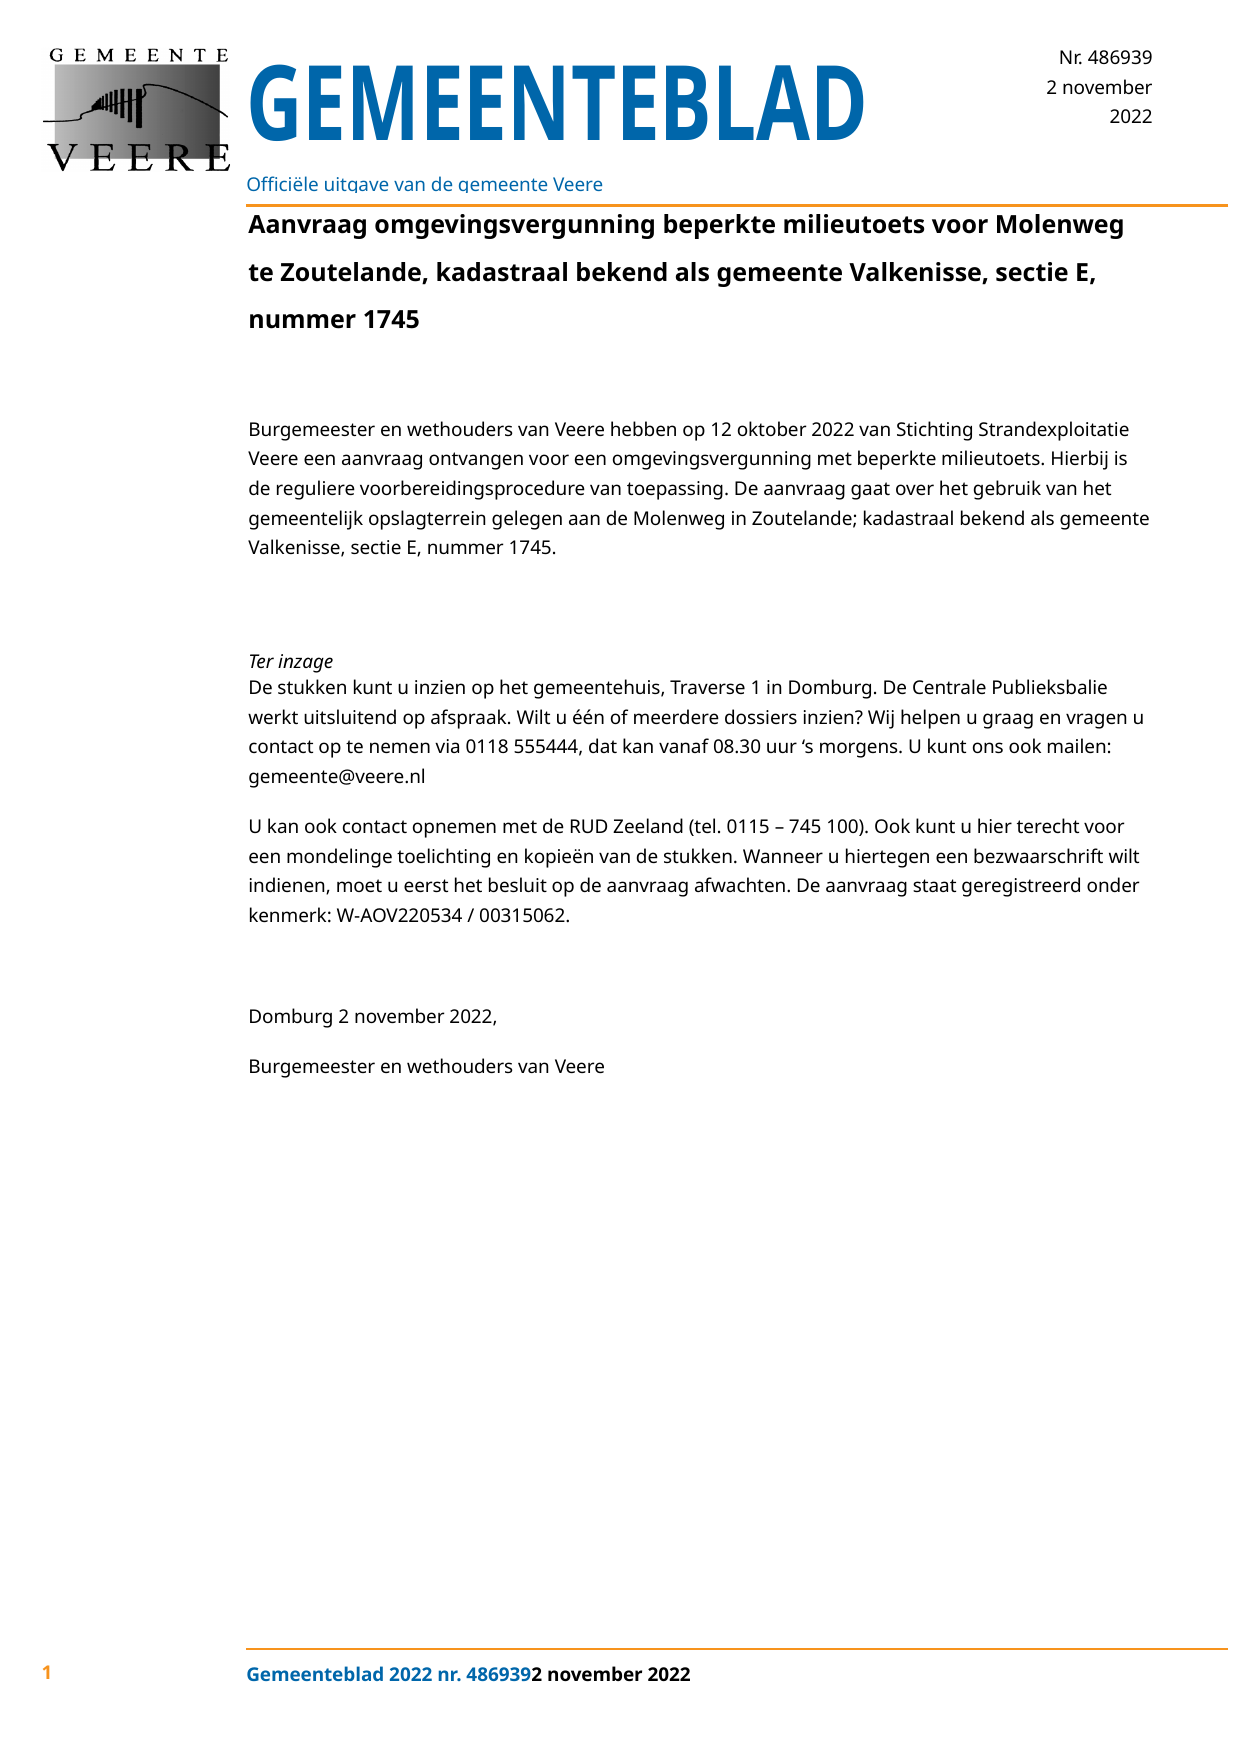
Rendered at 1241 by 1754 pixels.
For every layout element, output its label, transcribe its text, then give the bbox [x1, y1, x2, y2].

picture [41, 47, 231, 172]
text De stukken kunt u inzien op het gemeentehuis, Traverse 1 in Domburg. De Centrale Publieksbalie werkt uitsluitend op afspraak. Wilt u één of meerdere dossiers inzien? Wij helpen u graag en vragen u contact op te nemen via 0118 555444, dat kan vanaf 08.30 uur ‘s morgens. U kunt ons ook mailen: gemeente@veere.nl [248, 674, 1152, 789]
text Burgemeester en wethouders van Veere [248, 1053, 1152, 1079]
text Burgemeester en wethouders van Veere hebben op 12 oktober 2022 van Stichting Strandexploitatie Veere een aanvraag ontvangen voor een omgevingsvergunning met beperkte milieutoets. Hierbij is de reguliere voorbereidingsprocedure van toepassing. De aanvraag gaat over het gebruik van het gemeentelijk opslagterrein gelegen aan de Molenweg in Zoutelande; kadastraal bekend als gemeente Valkenisse, sectie E, nummer 1745. [248, 416, 1152, 560]
text Aanvraag omgevingsvergunning beperkte milieutoets voor Molenweg te Zoutelande, kadastraal bekend als gemeente Valkenisse, sectie E, nummer 1745 [248, 207, 1152, 336]
text Ter inzage [248, 649, 1152, 674]
text Domburg 2 november 2022, [248, 1003, 1152, 1029]
text U kan ook contact opnemen met de RUD Zeeland (tel. 0115 – 745 100). Ook kunt u hier terecht voor een mondelinge toelichting en kopieën van de stukken. Wanneer u hiertegen een bezwaarschrift wilt indienen, moet u eerst het besluit op de aanvraag afwachten. De aanvraag staat geregistreerd onder kenmerk: W-AOV220534 / 00315062. [248, 813, 1152, 928]
